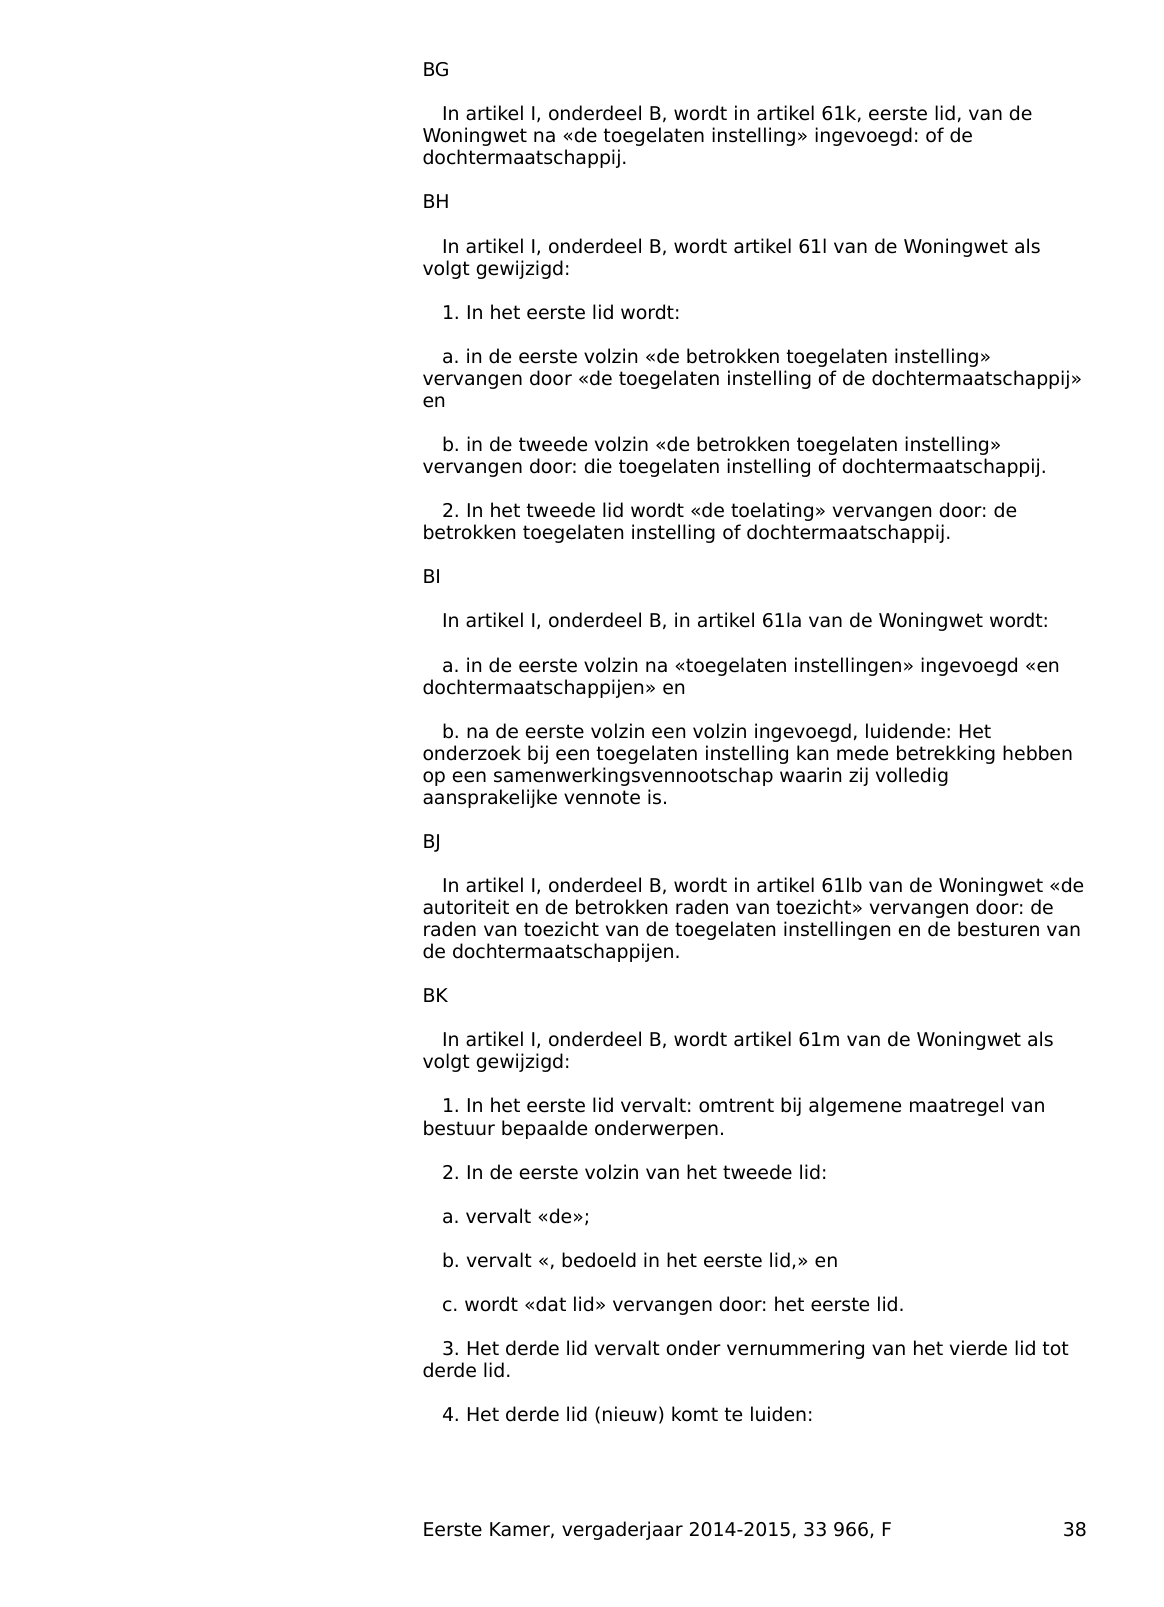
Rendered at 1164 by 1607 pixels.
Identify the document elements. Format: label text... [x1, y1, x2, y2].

text BG [422, 59, 1087, 81]
text 2. In het tweede lid wordt «de toelating» vervangen door: de betrokken toegelaten instelling of dochtermaatschappij. [422, 500, 1087, 544]
text In artikel I, onderdeel B, wordt in artikel 61lb van de Woningwet «de autoriteit en de betrokken raden van toezicht» vervangen door: de raden van toezicht van de toegelaten instellingen en de besturen van de dochtermaatschappijen. [422, 875, 1087, 963]
text BH [422, 191, 1087, 213]
text In artikel I, onderdeel B, in artikel 61la van de Woningwet wordt: [422, 610, 1087, 632]
text In artikel I, onderdeel B, wordt in artikel 61k, eerste lid, van de Woningwet na «de toegelaten instelling» ingevoegd: of de dochtermaatschappij. [422, 103, 1087, 169]
text b. na de eerste volzin een volzin ingevoegd, luidende: Het onderzoek bij een toegelaten instelling kan mede betrekking hebben op een samenwerkingsvennootschap waarin zij volledig aansprakelijke vennote is. [422, 721, 1087, 809]
text b. vervalt «, bedoeld in het eerste lid,» en [422, 1250, 1087, 1272]
text 1. In het eerste lid wordt: [422, 302, 1087, 324]
text In artikel I, onderdeel B, wordt artikel 61m van de Woningwet als volgt gewijzigd: [422, 1029, 1087, 1073]
text a. in de eerste volzin «de betrokken toegelaten instelling» vervangen door «de toegelaten instelling of de dochtermaatschappij» en [422, 346, 1087, 412]
text BJ [422, 831, 1087, 853]
text c. wordt «dat lid» vervangen door: het eerste lid. [422, 1294, 1087, 1316]
text BI [422, 566, 1087, 588]
text 2. In de eerste volzin van het tweede lid: [422, 1162, 1087, 1183]
text BK [422, 985, 1087, 1007]
text a. vervalt «de»; [422, 1206, 1087, 1228]
text 1. In het eerste lid vervalt: omtrent bij algemene maatregel van bestuur bepaalde onderwerpen. [422, 1095, 1087, 1139]
text b. in de tweede volzin «de betrokken toegelaten instelling» vervangen door: die toegelaten instelling of dochtermaatschappij. [422, 434, 1087, 478]
text a. in de eerste volzin na «toegelaten instellingen» ingevoegd «en dochtermaatschappijen» en [422, 654, 1087, 698]
text 4. Het derde lid (nieuw) komt te luiden: [422, 1404, 1087, 1426]
text 3. Het derde lid vervalt onder vernummering van het vierde lid tot derde lid. [422, 1338, 1087, 1382]
text In artikel I, onderdeel B, wordt artikel 61l van de Woningwet als volgt gewijzigd: [422, 236, 1087, 279]
